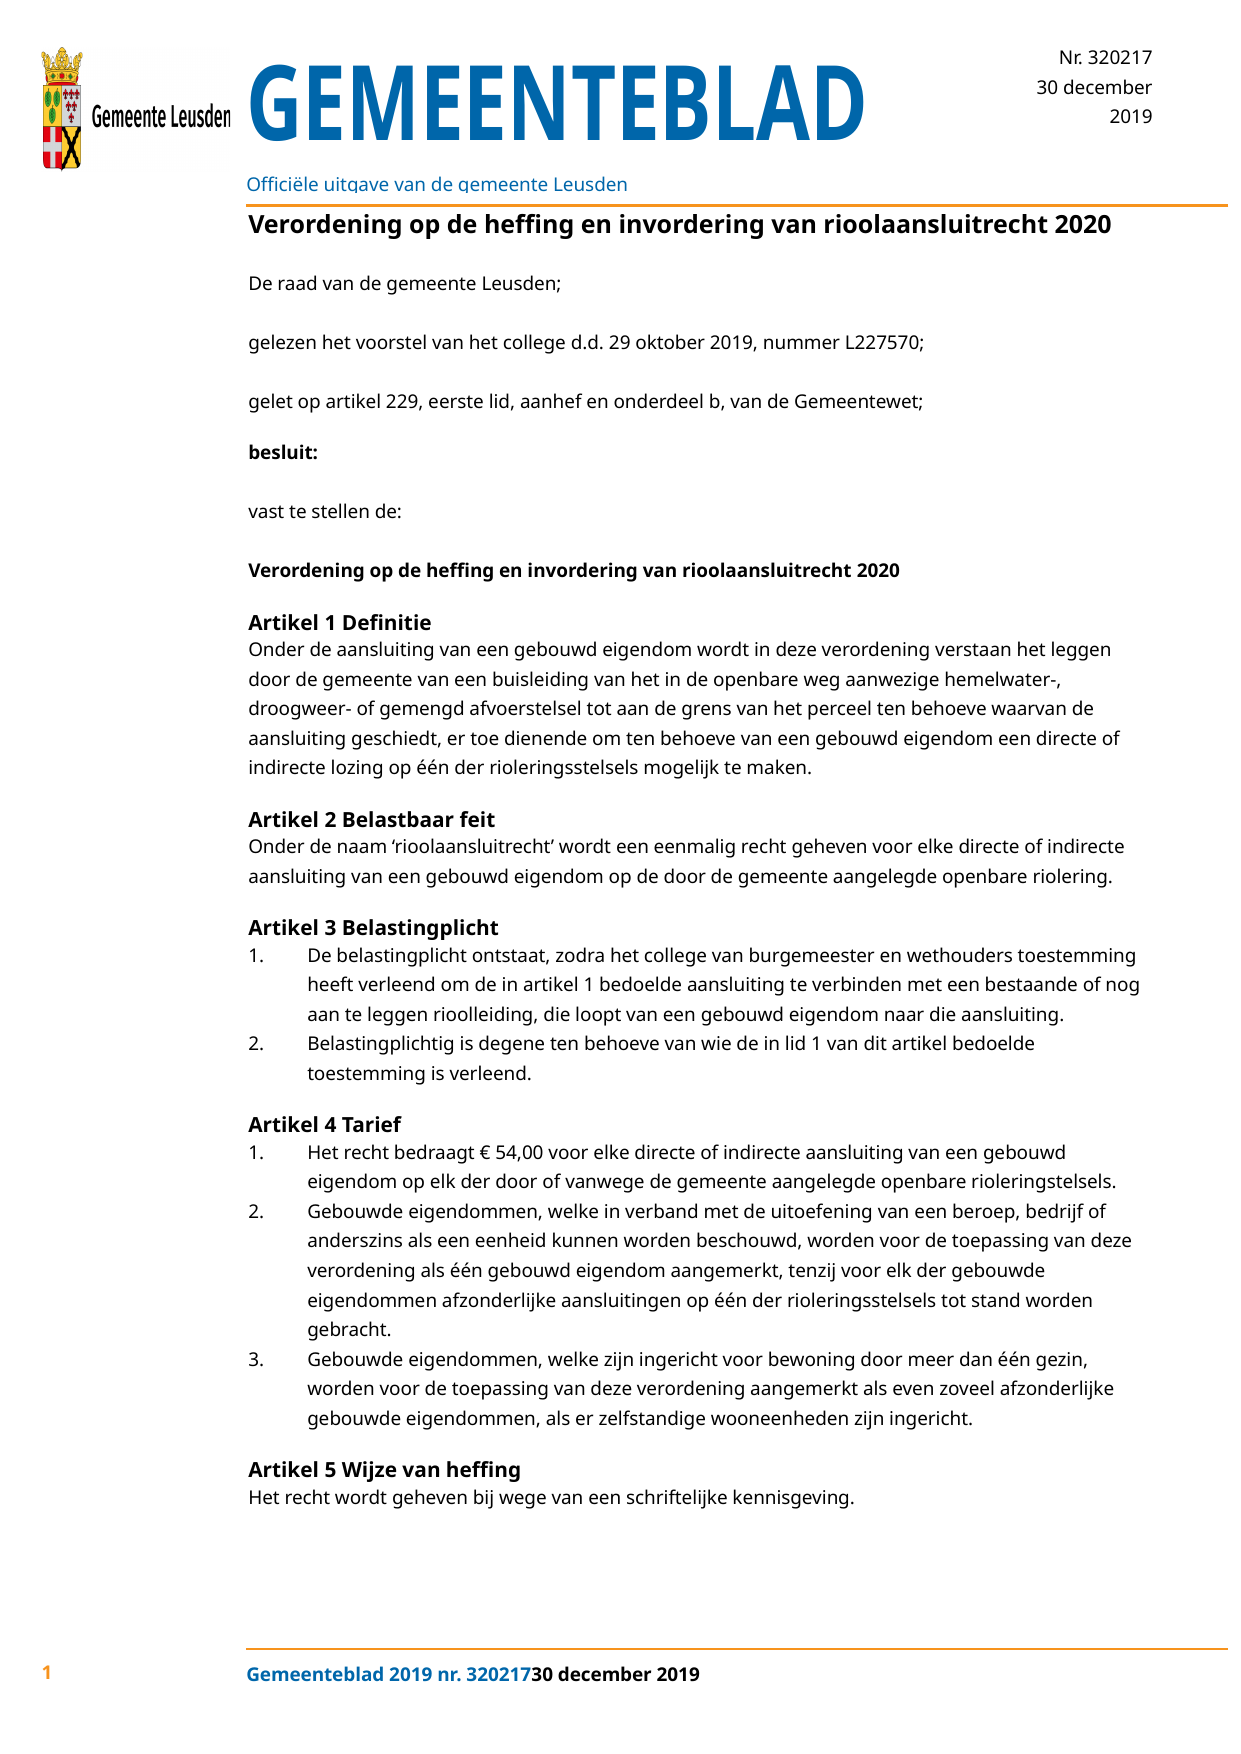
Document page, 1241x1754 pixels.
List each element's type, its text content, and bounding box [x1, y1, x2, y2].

picture [41, 47, 231, 172]
text Artikel 3 Belastingplicht [248, 913, 1152, 942]
list Het recht bedraagt € 54,00 voor elke directe of indirecte aansluiting van een gebouwd eigendom op elk der door of vanwege de gemeente aangelegde openbare rioleringstelsels. [248, 1139, 1152, 1194]
list Belastingplichtig is degene ten behoeve van wie de in lid 1 van dit artikel bedoelde toestemming is verleend. [248, 1031, 1152, 1086]
text Verordening op de heffing en invordering van rioolaansluitrecht 2020 [248, 557, 1152, 583]
text besluit: [248, 439, 1152, 465]
text Artikel 2 Belastbaar feit [248, 805, 1152, 833]
text vast te stellen de: [248, 498, 1152, 524]
list Gebouwde eigendommen, welke in verband met de uitoefening van een beroep, bedrijf of anderszins als een eenheid kunnen worden beschouwd, worden voor de toepassing van deze verordening als één gebouwd eigendom aangemerkt, tenzij voor elk der gebouwde eigendommen afzonderlijke aansluitingen op één der rioleringsstelsels tot stand worden gebracht. [248, 1198, 1152, 1342]
text gelet op artikel 229, eerste lid, aanhef en onderdeel b, van de Gemeentewet; [248, 389, 1152, 414]
text Onder de aansluiting van een gebouwd eigendom wordt in deze verordening verstaan het leggen door de gemeente van een buisleiding van het in de openbare weg aanwezige hemelwater-, droogweer- of gemengd afvoerstelsel tot aan de grens van het perceel ten behoeve waarvan de aansluiting geschiedt, er toe dienende om ten behoeve van een gebouwd eigendom een directe of indirecte lozing op één der rioleringsstelsels mogelijk te maken. [248, 636, 1152, 780]
text Artikel 1 Definitie [248, 608, 1152, 636]
text gelezen het voorstel van het college d.d. 29 oktober 2019, nummer L227570; [248, 329, 1152, 355]
text Artikel 4 Tarief [248, 1111, 1152, 1139]
list De belastingplicht ontstaat, zodra het college van burgemeester en wethouders toestemming heeft verleend om de in artikel 1 bedoelde aansluiting te verbinden met een bestaande of nog aan te leggen rioolleiding, die loopt van een gebouwd eigendom naar die aansluiting. [248, 942, 1152, 1027]
text Artikel 5 Wijze van heffing [248, 1456, 1152, 1484]
list Gebouwde eigendommen, welke zijn ingericht voor bewoning door meer dan één gezin, worden voor de toepassing van deze verordening aangemerkt als even zoveel afzonderlijke gebouwde eigendommen, als er zelfstandige wooneenheden zijn ingericht. [248, 1346, 1152, 1431]
text Het recht wordt geheven bij wege van een schriftelijke kennisgeving. [248, 1484, 1152, 1510]
text De raad van de gemeente Leusden; [248, 270, 1152, 296]
text Verordening op de heffing en invordering van rioolaansluitrecht 2020 [248, 207, 1152, 241]
text Onder de naam ‘rioolaansluitrecht’ wordt een eenmalig recht geheven voor elke directe of indirecte aansluiting van een gebouwd eigendom op de door de gemeente aangelegde openbare riolering. [248, 833, 1152, 889]
